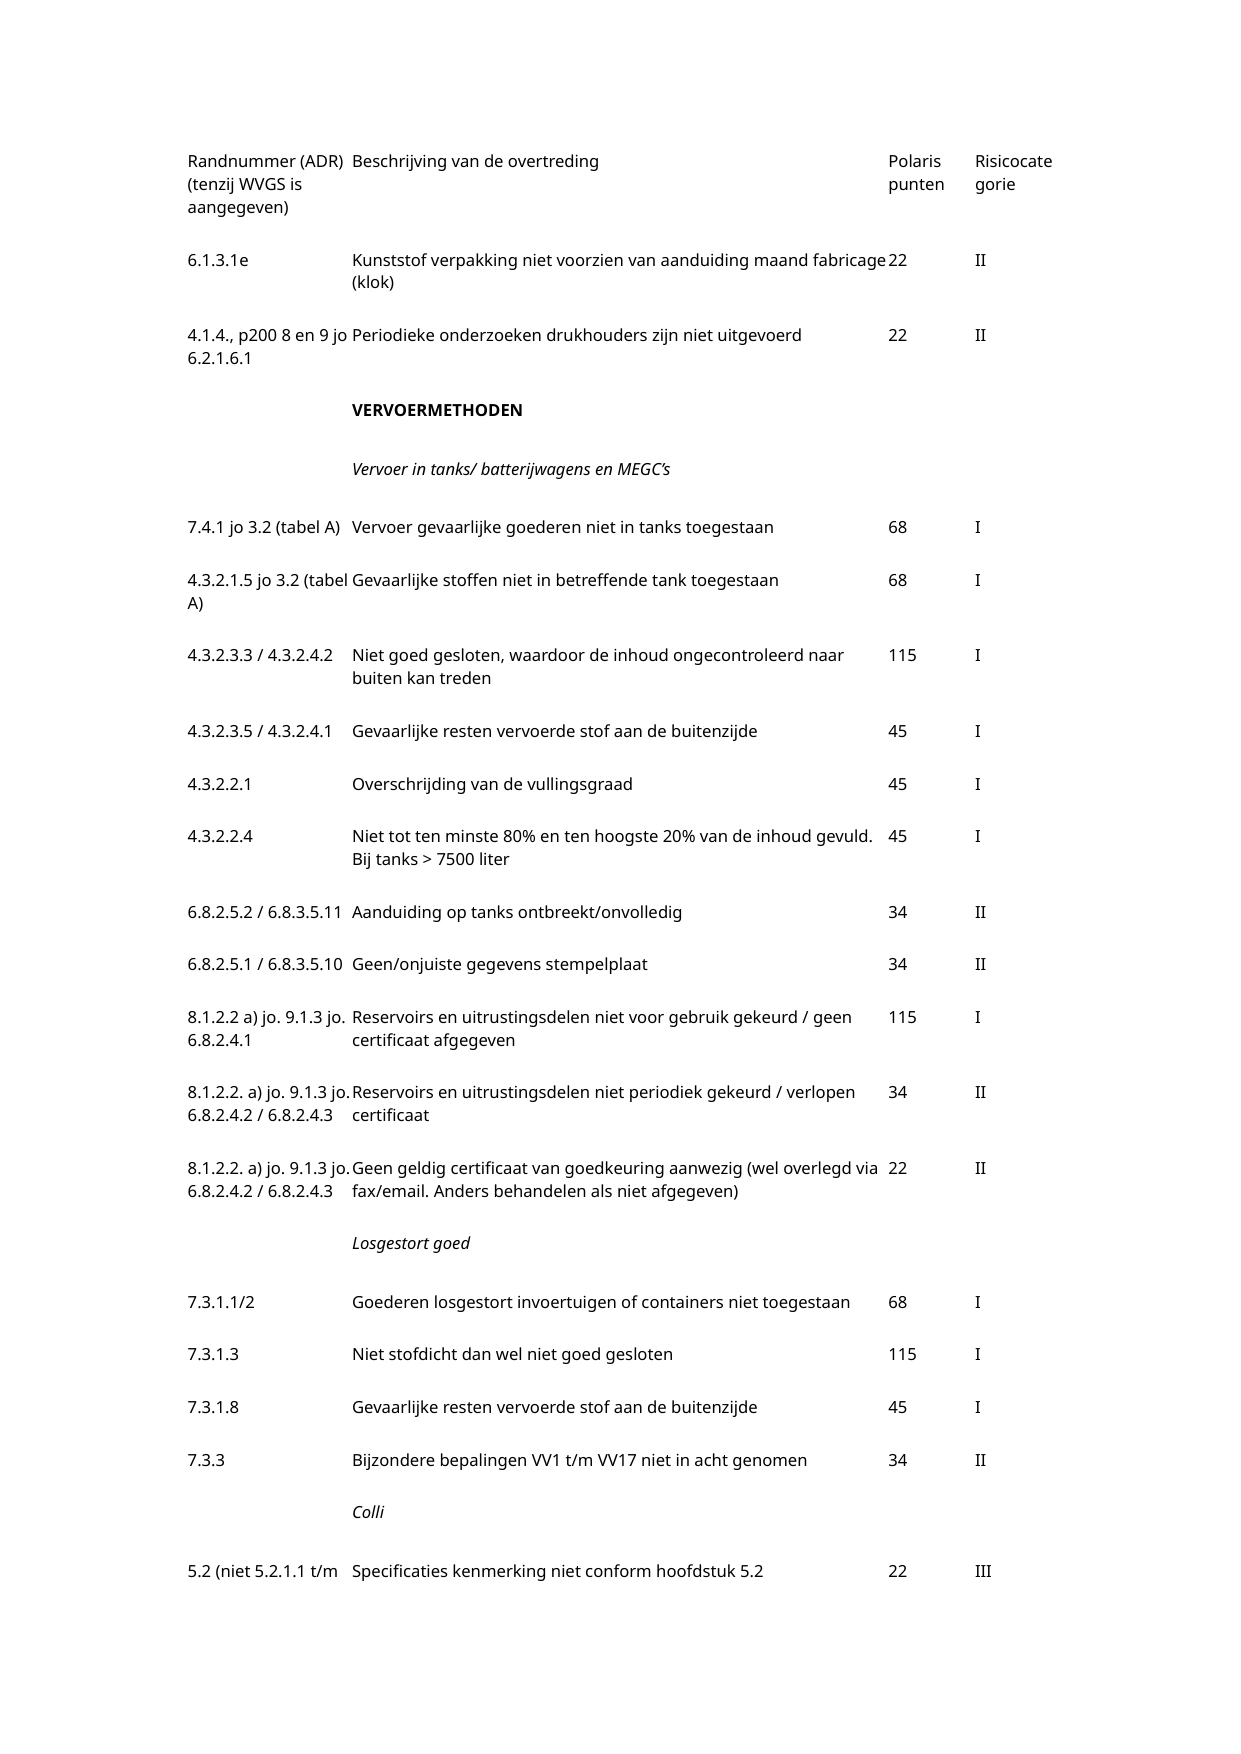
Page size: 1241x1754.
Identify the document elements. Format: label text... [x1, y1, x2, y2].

table_header Beschrijving van de overtreding [352, 150, 888, 248]
table_cell Gevaarlijke resten vervoerde stof aan de buitenzijde [352, 1396, 888, 1448]
table_cell 7.4.1 jo 3.2 (tabel A) [188, 516, 352, 568]
table_cell Periodieke onderzoeken drukhouders zijn niet uitgevoerd [352, 324, 888, 399]
table_cell 4.3.2.2.4 [188, 825, 352, 900]
table_cell Reservoirs en uitrustingsdelen niet voor gebruik gekeurd / geen certificaat afgegeven [352, 1006, 888, 1081]
table_cell 22 [888, 1560, 975, 1582]
table_cell Colli [352, 1501, 888, 1559]
table_cell Vervoer gevaarlijke goederen niet in tanks toegestaan [352, 516, 888, 568]
table_cell 8.1.2.2 a) jo. 9.1.3 jo. 6.8.2.4.1 [188, 1006, 352, 1081]
table_cell [188, 458, 352, 516]
table_cell Niet tot ten minste 80% en ten hoogste 20% van de inhoud gevuld. Bij tanks > 7500 liter [352, 825, 888, 900]
table_cell I [975, 772, 1053, 825]
table_cell 68 [888, 1290, 975, 1343]
table_cell 6.1.3.1e [188, 248, 352, 323]
table_cell 22 [888, 248, 975, 323]
table_cell III [975, 1560, 1053, 1582]
table_cell Goederen losgestort invoertuigen of containers niet toegestaan [352, 1290, 888, 1343]
table_cell 45 [888, 772, 975, 825]
table_cell 115 [888, 1006, 975, 1081]
table_cell I [975, 1396, 1053, 1448]
table_cell 34 [888, 900, 975, 953]
table_cell I [975, 1343, 1053, 1396]
table_cell Aanduiding op tanks ontbreekt/onvolledig [352, 900, 888, 953]
table_cell 4.3.2.1.5 jo 3.2 (tabel A) [188, 569, 352, 644]
table_cell 45 [888, 719, 975, 772]
table_cell 8.1.2.2. a) jo. 9.1.3 jo. 6.8.2.4.2 / 6.8.2.4.3 [188, 1081, 352, 1156]
table_cell 7.3.1.8 [188, 1396, 352, 1448]
table_cell Losgestort goed [352, 1232, 888, 1290]
table_cell I [975, 1290, 1053, 1343]
table_cell Reservoirs en uitrustingsdelen niet periodiek gekeurd / verlopen certificaat [352, 1081, 888, 1156]
table_cell Vervoer in tanks/ batterijwagens en MEGC’s [352, 458, 888, 516]
table_cell 22 [888, 324, 975, 399]
table_cell Niet goed gesloten, waardoor de inhoud ongecontroleerd naar buiten kan treden [352, 644, 888, 719]
table_cell I [975, 825, 1053, 900]
table_cell 7.3.3 [188, 1449, 352, 1501]
table_cell 7.3.1.1/2 [188, 1290, 352, 1343]
table_header Polaris punten [888, 150, 975, 248]
table_cell 115 [888, 1343, 975, 1396]
table_cell II [975, 1449, 1053, 1501]
table_cell II [975, 1156, 1053, 1232]
table_cell I [975, 516, 1053, 568]
table_cell [888, 399, 1053, 457]
table_cell 4.3.2.2.1 [188, 772, 352, 825]
table_cell Geen geldig certificaat van goedkeuring aanwezig (wel overlegd via fax/email. Anders behandelen als niet afgegeven) [352, 1156, 888, 1232]
table_cell [888, 458, 1053, 516]
table_cell VERVOERMETHODEN [352, 399, 888, 457]
table_cell 34 [888, 1449, 975, 1501]
table_cell Geen/onjuiste gegevens stempelplaat [352, 953, 888, 1006]
table_cell 68 [888, 516, 975, 568]
table_cell [888, 1232, 1053, 1290]
table_cell Bijzondere bepalingen VV1 t/m VV17 niet in acht genomen [352, 1449, 888, 1501]
table_cell Kunststof verpakking niet voorzien van aanduiding maand fabricage (klok) [352, 248, 888, 323]
table_cell 4.3.2.3.3 / 4.3.2.4.2 [188, 644, 352, 719]
table_cell II [975, 953, 1053, 1006]
table_cell Gevaarlijke resten vervoerde stof aan de buitenzijde [352, 719, 888, 772]
table_cell 7.3.1.3 [188, 1343, 352, 1396]
table_cell II [975, 248, 1053, 323]
table_cell 4.1.4., p200 8 en 9 jo 6.2.1.6.1 [188, 324, 352, 399]
table_cell 34 [888, 953, 975, 1006]
table_cell 22 [888, 1156, 975, 1232]
table_cell 68 [888, 569, 975, 644]
table_cell I [975, 644, 1053, 719]
table_cell 4.3.2.3.5 / 4.3.2.4.1 [188, 719, 352, 772]
table_header Randnummer (ADR) (tenzij WVGS is aangegeven) [188, 150, 352, 248]
table_cell [888, 1501, 1053, 1559]
table_cell 34 [888, 1081, 975, 1156]
table_cell [188, 1232, 352, 1290]
table_cell II [975, 900, 1053, 953]
table_cell 5.2 (niet 5.2.1.1 t/m [188, 1560, 352, 1582]
table_cell I [975, 1006, 1053, 1081]
table_cell I [975, 569, 1053, 644]
table_cell Niet stofdicht dan wel niet goed gesloten [352, 1343, 888, 1396]
table_header Risicocategorie [975, 150, 1053, 248]
table_cell 6.8.2.5.2 / 6.8.3.5.11 [188, 900, 352, 953]
table_cell II [975, 1081, 1053, 1156]
table_cell 6.8.2.5.1 / 6.8.3.5.10 [188, 953, 352, 1006]
table_cell II [975, 324, 1053, 399]
table_cell Overschrijding van de vullingsgraad [352, 772, 888, 825]
table_cell Gevaarlijke stoffen niet in betreffende tank toegestaan [352, 569, 888, 644]
table_cell 8.1.2.2. a) jo. 9.1.3 jo. 6.8.2.4.2 / 6.8.2.4.3 [188, 1156, 352, 1232]
table_cell 45 [888, 825, 975, 900]
table_cell [188, 399, 352, 457]
table_cell [188, 1501, 352, 1559]
table_cell Specificaties kenmerking niet conform hoofdstuk 5.2 [352, 1560, 888, 1582]
table_cell 45 [888, 1396, 975, 1448]
table_cell I [975, 719, 1053, 772]
table_cell 115 [888, 644, 975, 719]
